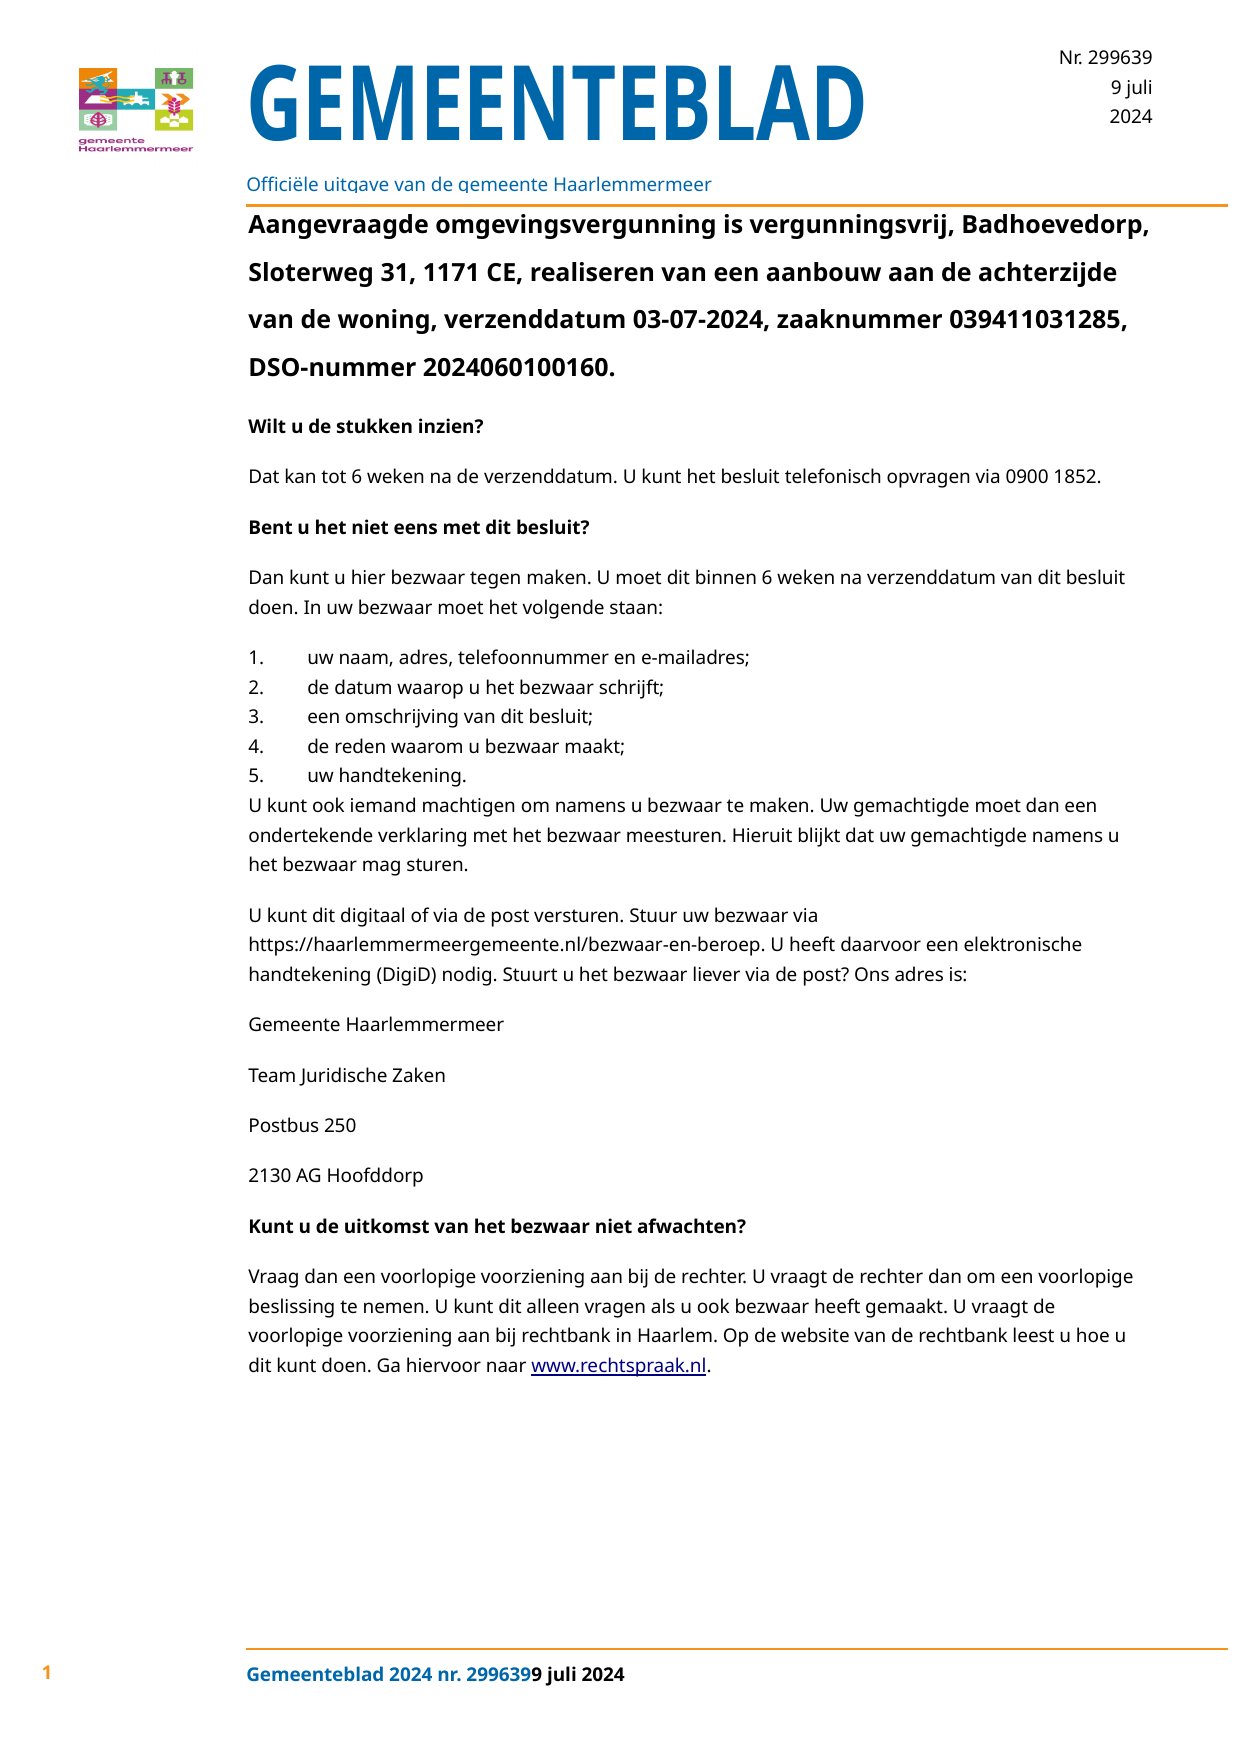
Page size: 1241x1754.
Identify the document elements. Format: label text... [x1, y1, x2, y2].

text Aangevraagde omgevingsvergunning is vergunningsvrij, Badhoevedorp, Sloterweg 31, 1171 CE, realiseren van een aanbouw aan de achterzijde van de woning, verzenddatum 03-07-2024, zaaknummer 039411031285, DSO-nummer 2024060100160. [248, 207, 1152, 384]
list uw naam, adres, telefoonnummer en e-mailadres; [248, 644, 1152, 670]
list uw handtekening. [248, 763, 1152, 788]
text Team Juridische Zaken [248, 1062, 1152, 1088]
text Kunt u de uitkomst van het bezwaar niet afwachten? [248, 1213, 1152, 1239]
text U kunt ook iemand machtigen om namens u bezwaar te maken. Uw gemachtigde moet dan een ondertekende verklaring met het bezwaar meesturen. Hieruit blijkt dat uw gemachtigde namens u het bezwaar mag sturen. [248, 792, 1152, 877]
text Wilt u de stukken inzien? [248, 413, 1152, 439]
text Dat kan tot 6 weken na de verzenddatum. U kunt het besluit telefonisch opvragen via 0900 1852. [248, 463, 1152, 489]
list de reden waarom u bezwaar maakt; [248, 733, 1152, 759]
picture [41, 47, 231, 172]
text Vraag dan een voorlopige voorziening aan bij de rechter. U vraagt de rechter dan om een voorlopige beslissing te nemen. U kunt dit alleen vragen als u ook bezwaar heeft gemaakt. U vraagt de voorlopige voorziening aan bij rechtbank in Haarlem. Op de website van de rechtbank leest u hoe u dit kunt doen. Ga hiervoor naar www.rechtspraak.nl. [248, 1263, 1152, 1378]
text U kunt dit digitaal of via de post versturen. Stuur uw bezwaar via https://haarlemmermeergemeente.nl/bezwaar-en-beroep. U heeft daarvoor een elektronische handtekening (DigiD) nodig. Stuurt u het bezwaar liever via de post? Ons adres is: [248, 902, 1152, 987]
text Gemeente Haarlemmermeer [248, 1011, 1152, 1037]
text Bent u het niet eens met dit besluit? [248, 514, 1152, 540]
text Postbus 250 [248, 1112, 1152, 1138]
list een omschrijving van dit besluit; [248, 703, 1152, 729]
list de datum waarop u het bezwaar schrijft; [248, 674, 1152, 700]
text 2130 AG Hoofddorp [248, 1163, 1152, 1188]
text Dan kunt u hier bezwaar tegen maken. U moet dit binnen 6 weken na verzenddatum van dit besluit doen. In uw bezwaar moet het volgende staan: [248, 564, 1152, 620]
